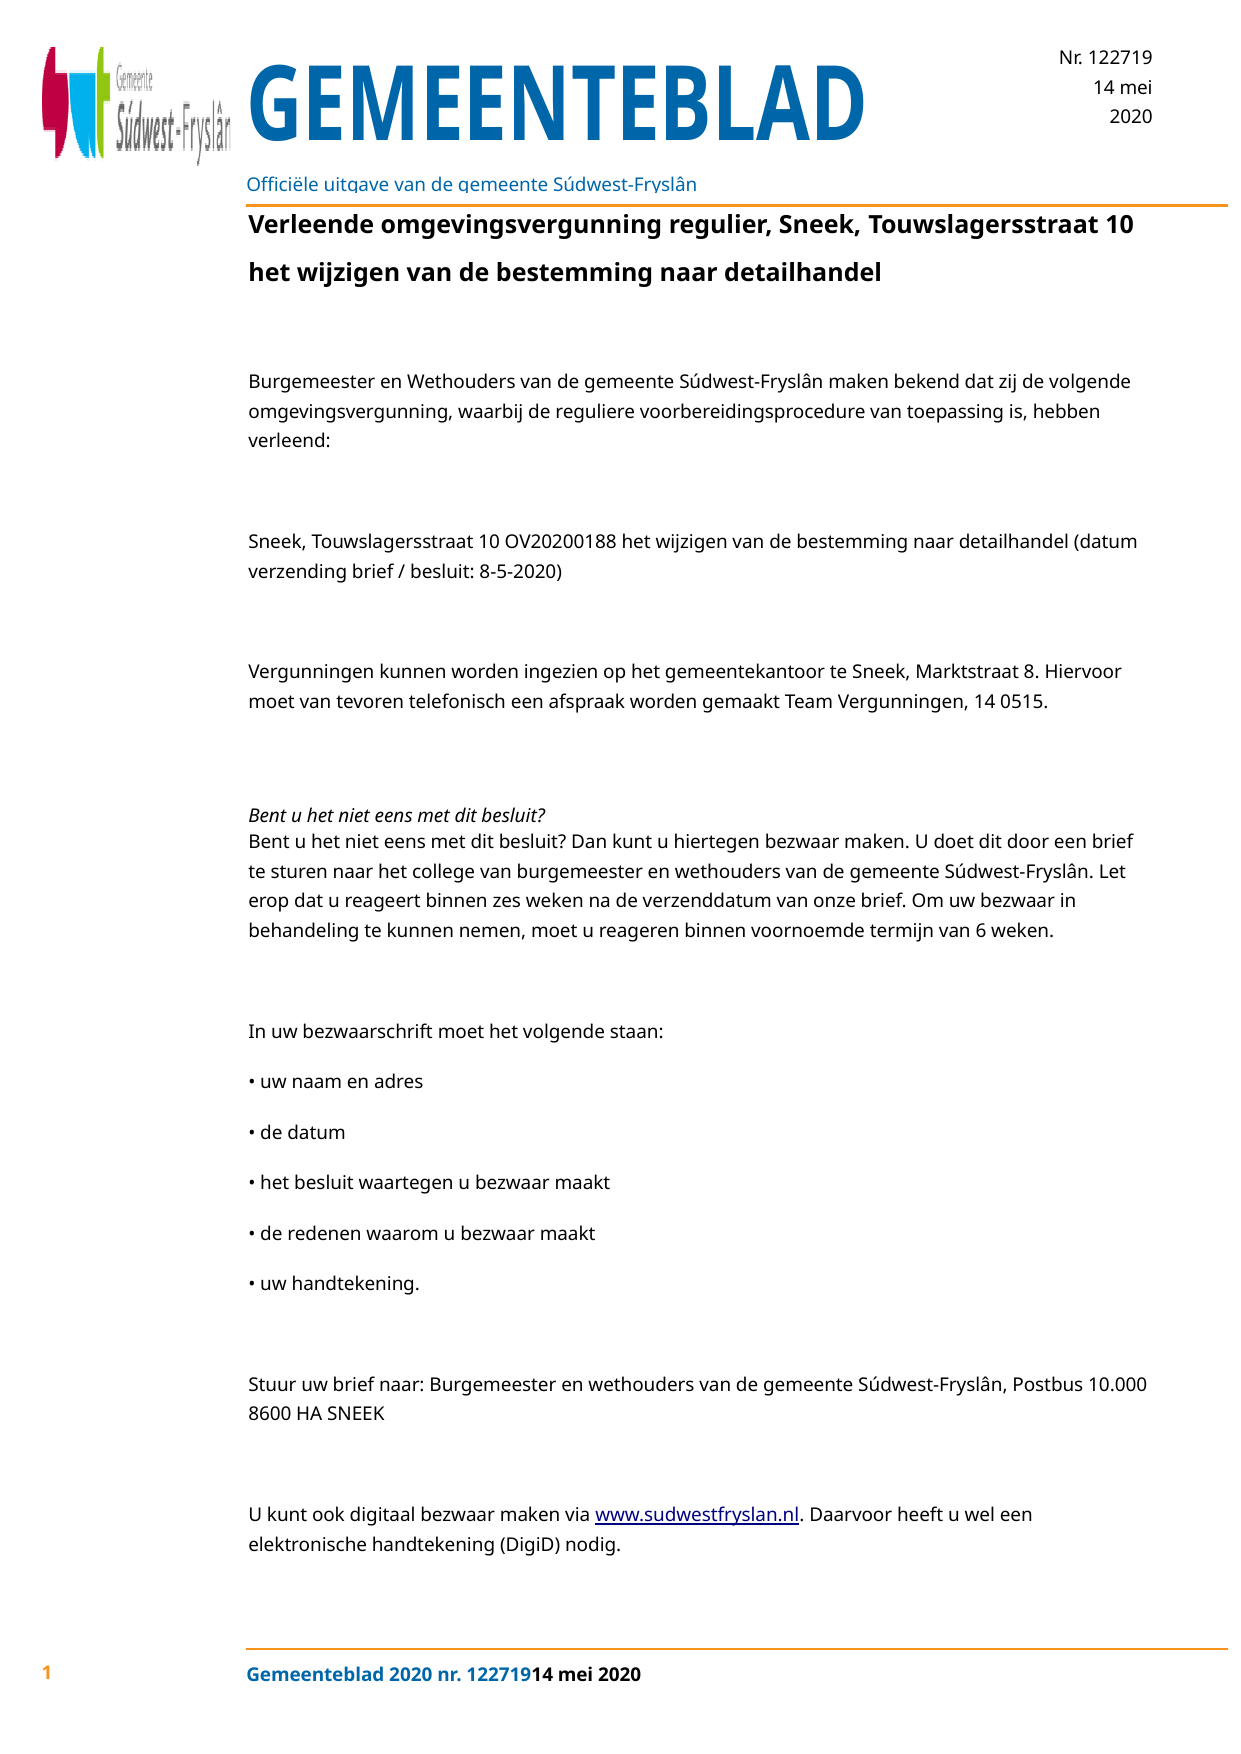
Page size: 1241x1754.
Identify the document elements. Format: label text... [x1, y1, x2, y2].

text • uw naam en adres [248, 1068, 1152, 1094]
text Stuur uw brief naar: Burgemeester en wethouders van de gemeente Súdwest-Fryslân, Postbus 10.000 8600 HA SNEEK [248, 1371, 1152, 1426]
text In uw bezwaarschrift moet het volgende staan: [248, 1018, 1152, 1044]
text Verleende omgevingsvergunning regulier, Sneek, Touwslagersstraat 10 het wijzigen van de bestemming naar detailhandel [248, 207, 1152, 288]
text • uw handtekening. [248, 1270, 1152, 1296]
text • de datum [248, 1119, 1152, 1144]
text U kunt ook digitaal bezwaar maken via www.sudwestfryslan.nl. Daarvoor heeft u wel een elektronische handtekening (DigiD) nodig. [248, 1501, 1152, 1557]
text Bent u het niet eens met dit besluit? [248, 803, 1152, 828]
text Sneek, Touwslagersstraat 10 OV20200188 het wijzigen van de bestemming naar detailhandel (datum verzending brief / besluit: 8-5-2020) [248, 528, 1152, 584]
text Bent u het niet eens met dit besluit? Dan kunt u hiertegen bezwaar maken. U doet dit door een brief te sturen naar het college van burgemeester en wethouders van de gemeente Súdwest-Fryslân. Let erop dat u reageert binnen zes weken na de verzenddatum van onze brief. Om uw bezwaar in behandeling te kunnen nemen, moet u reageren binnen voornoemde termijn van 6 weken. [248, 828, 1152, 943]
text • het besluit waartegen u bezwaar maakt [248, 1169, 1152, 1195]
text Burgemeester en Wethouders van de gemeente Súdwest-Fryslân maken bekend dat zij de volgende omgevingsvergunning, waarbij de reguliere voorbereidingsprocedure van toepassing is, hebben verleend: [248, 368, 1152, 453]
text Vergunningen kunnen worden ingezien op het gemeentekantoor te Sneek, Marktstraat 8. Hiervoor moet van tevoren telefonisch een afspraak worden gemaakt Team Vergunningen, 14 0515. [248, 659, 1152, 714]
text • de redenen waarom u bezwaar maakt [248, 1220, 1152, 1245]
picture [41, 47, 231, 172]
